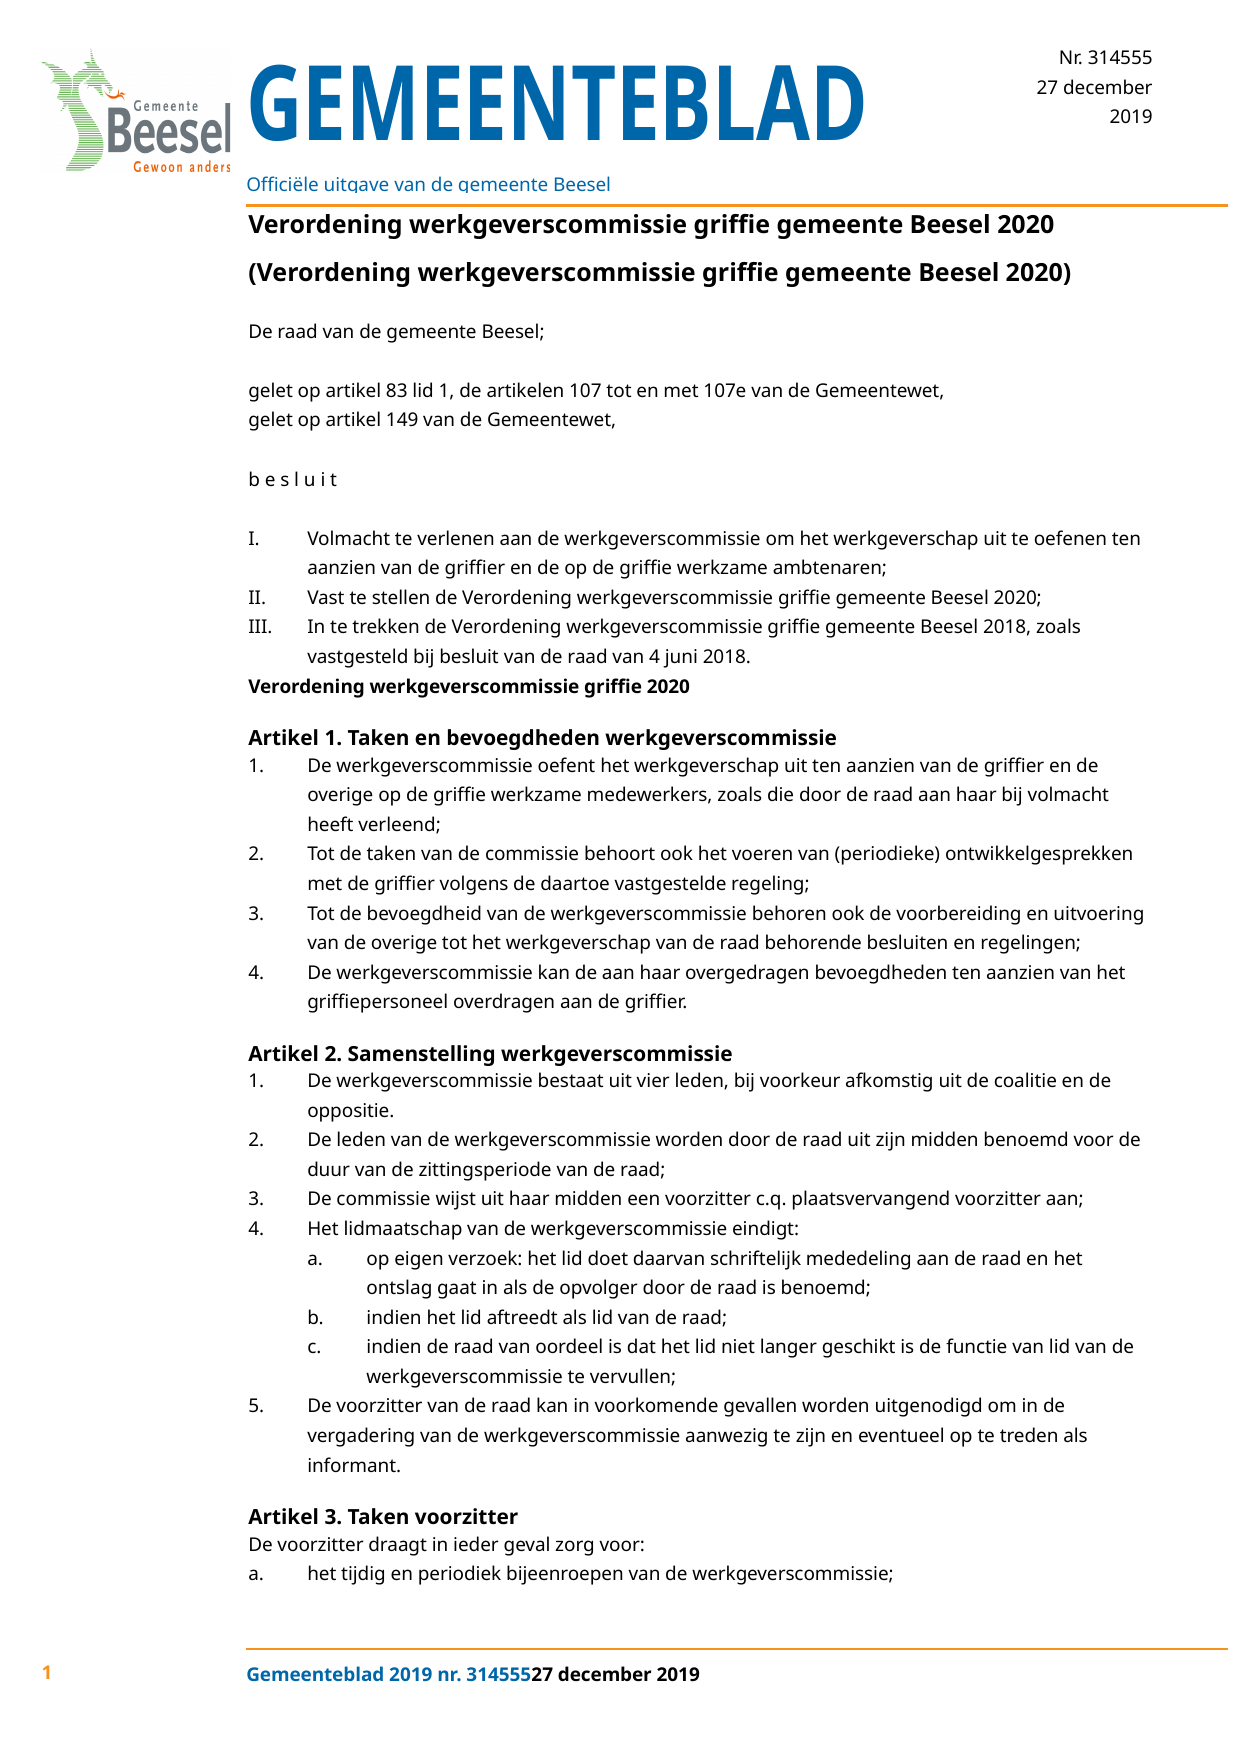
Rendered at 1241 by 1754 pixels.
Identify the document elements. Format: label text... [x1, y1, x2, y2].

list De werkgeverscommissie oefent het werkgeverschap uit ten aanzien van de griffier en de overige op de griffie werkzame medewerkers, zoals die door de raad aan haar bij volmacht heeft verleend; [248, 752, 1152, 837]
text b e s l u i t [248, 466, 1152, 492]
list Vast te stellen de Verordening werkgeverscommissie griffie gemeente Beesel 2020; [248, 584, 1152, 610]
text Artikel 1. Taken en bevoegdheden werkgeverscommissie [248, 723, 1152, 752]
text Verordening werkgeverscommissie griffie gemeente Beesel 2020 (Verordening werkgeverscommissie griffie gemeente Beesel 2020) [248, 207, 1152, 288]
list De commissie wijst uit haar midden een voorzitter c.q. plaatsvervangend voorzitter aan; [248, 1186, 1152, 1211]
list Het lidmaatschap van de werkgeverscommissie eindigt: [248, 1215, 1152, 1241]
list In te trekken de Verordening werkgeverscommissie griffie gemeente Beesel 2018, zoals vastgesteld bij besluit van de raad van 4 juni 2018. [248, 614, 1152, 669]
list De leden van de werkgeverscommissie worden door de raad uit zijn midden benoemd voor de duur van de zittingsperiode van de raad; [248, 1126, 1152, 1182]
text De raad van de gemeente Beesel; [248, 318, 1152, 344]
list De voorzitter van de raad kan in voorkomende gevallen worden uitgenodigd om in de vergadering van de werkgeverscommissie aanwezig te zijn en eventueel op te treden als informant. [248, 1393, 1152, 1478]
text De voorzitter draagt in ieder geval zorg voor: [248, 1531, 1152, 1556]
list Tot de bevoegdheid van de werkgeverscommissie behoren ook de voorbereiding en uitvoering van de overige tot het werkgeverschap van de raad behorende besluiten en regelingen; [248, 900, 1152, 955]
list Tot de taken van de commissie behoort ook het voeren van (periodieke) ontwikkelgesprekken met de griffier volgens de daartoe vastgestelde regeling; [248, 841, 1152, 896]
list De werkgeverscommissie kan de aan haar overgedragen bevoegdheden ten aanzien van het griffiepersoneel overdragen aan de griffier. [248, 959, 1152, 1014]
list Volmacht te verlenen aan de werkgeverscommissie om het werkgeverschap uit te oefenen ten aanzien van de griffier en de op de griffie werkzame ambtenaren; [248, 525, 1152, 580]
text Verordening werkgeverscommissie griffie 2020 [248, 673, 1152, 699]
text gelet op artikel 83 lid 1, de artikelen 107 tot en met 107e van de Gemeentewet, [248, 377, 1152, 403]
text gelet op artikel 149 van de Gemeentewet, [248, 407, 1152, 432]
list het tijdig en periodiek bijeenroepen van de werkgeverscommissie; [248, 1560, 1152, 1586]
list op eigen verzoek: het lid doet daarvan schriftelijk mededeling aan de raad en het ontslag gaat in als de opvolger door de raad is benoemd; [307, 1245, 1152, 1300]
text Artikel 3. Taken voorzitter [248, 1502, 1152, 1531]
list De werkgeverscommissie bestaat uit vier leden, bij voorkeur afkomstig uit de coalitie en de oppositie. [248, 1067, 1152, 1123]
list indien de raad van oordeel is dat het lid niet langer geschikt is de functie van lid van de werkgeverscommissie te vervullen; [307, 1333, 1152, 1389]
picture [41, 47, 231, 172]
text Artikel 2. Samenstelling werkgeverscommissie [248, 1039, 1152, 1067]
list indien het lid aftreedt als lid van de raad; [307, 1304, 1152, 1330]
